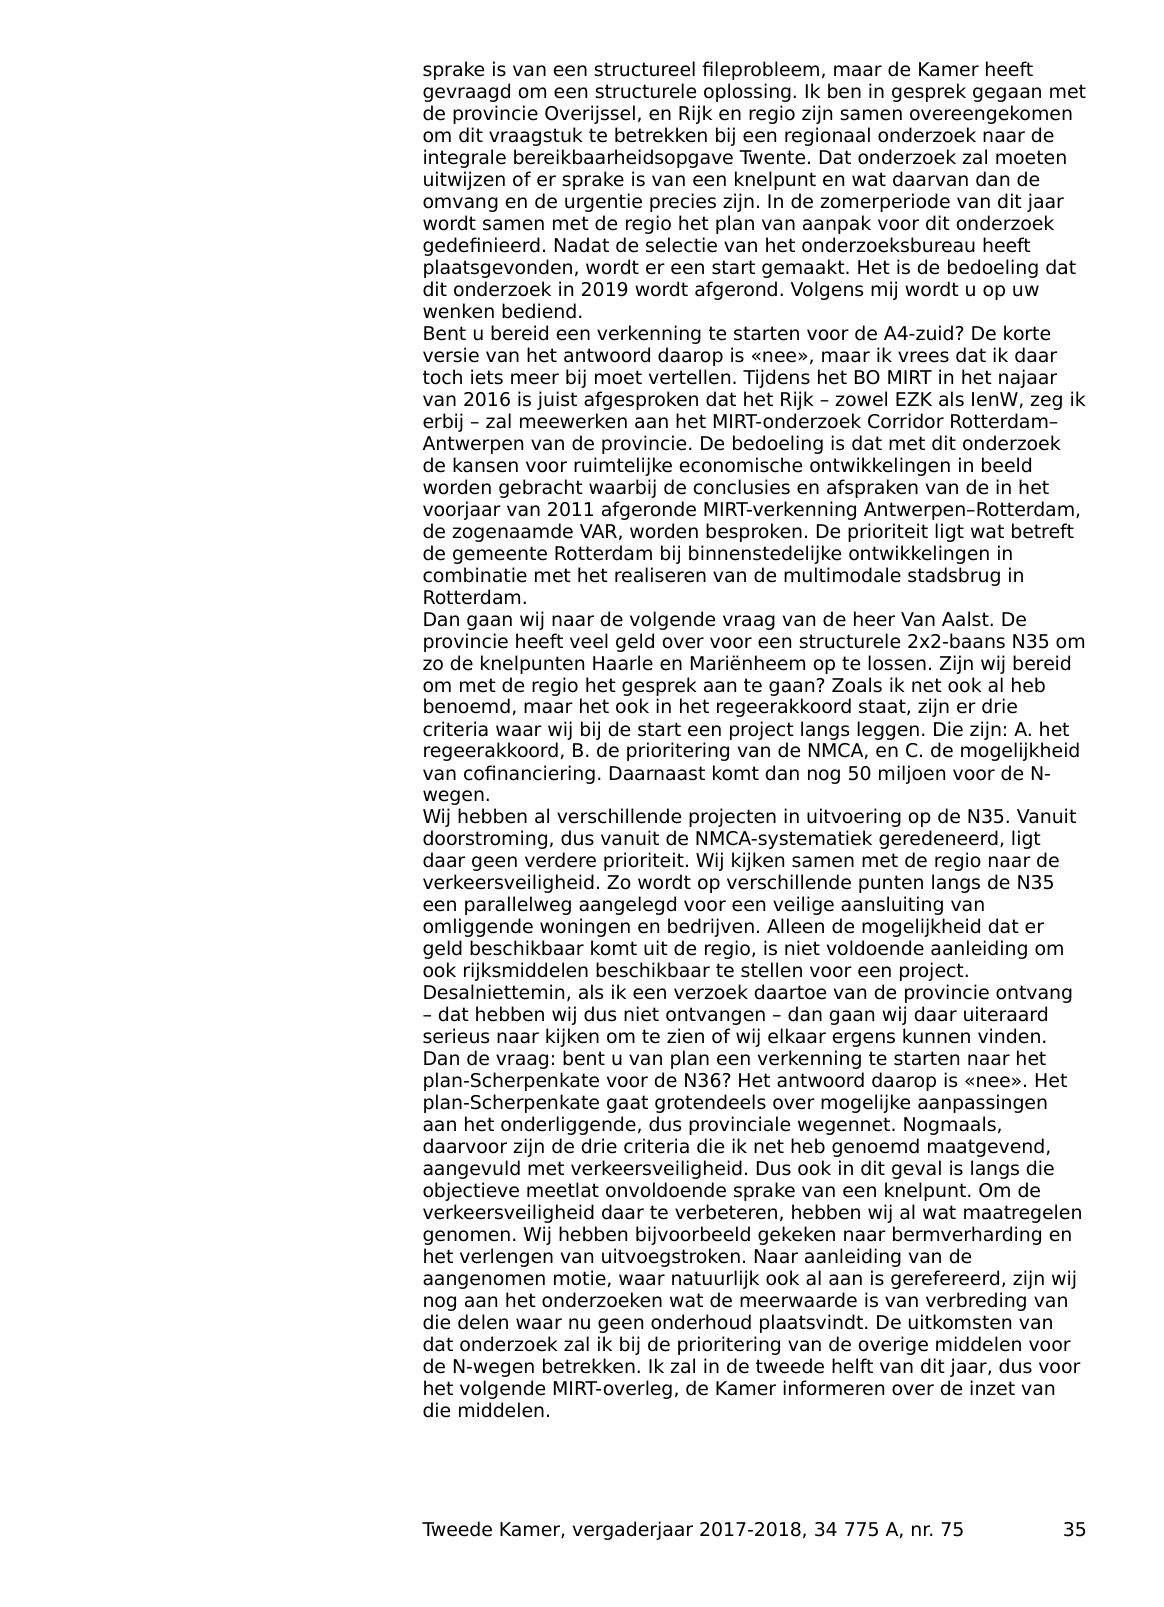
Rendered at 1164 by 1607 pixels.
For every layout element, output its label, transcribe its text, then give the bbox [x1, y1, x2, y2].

text Wij hebben al verschillende projecten in uitvoering op de N35. Vanuit doorstroming, dus vanuit de NMCA-systematiek geredeneerd, ligt daar geen verdere prioriteit. Wij kijken samen met de regio naar de verkeersveiligheid. Zo wordt op verschillende punten langs de N35 een parallelweg aangelegd voor een veilige aansluiting van omliggende woningen en bedrijven. Alleen de mogelijkheid dat er geld beschikbaar komt uit de regio, is niet voldoende aanleiding om ook rijksmiddelen beschikbaar te stellen voor een project. Desalniettemin, als ik een verzoek daartoe van de provincie ontvang – dat hebben wij dus niet ontvangen – dan gaan wij daar uiteraard serieus naar kijken om te zien of wij elkaar ergens kunnen vinden. [422, 806, 1087, 1048]
text Dan gaan wij naar de volgende vraag van de heer Van Aalst. De provincie heeft veel geld over voor een structurele 2x2-baans N35 om zo de knelpunten Haarle en Mariënheem op te lossen. Zijn wij bereid om met de regio het gesprek aan te gaan? Zoals ik net ook al heb benoemd, maar het ook in het regeerakkoord staat, zijn er drie criteria waar wij bij de start een project langs leggen. Die zijn: A. het regeerakkoord, B. de prioritering van de NMCA, en C. de mogelijkheid van cofinanciering. Daarnaast komt dan nog 50 miljoen voor de N-wegen. [422, 608, 1087, 806]
text Bent u bereid een verkenning te starten voor de A4-zuid? De korte versie van het antwoord daarop is «nee», maar ik vrees dat ik daar toch iets meer bij moet vertellen. Tijdens het BO MIRT in het najaar van 2016 is juist afgesproken dat het Rijk – zowel EZK als IenW, zeg ik erbij – zal meewerken aan het MIRT-onderzoek Corridor Rotterdam–Antwerpen van de provincie. De bedoeling is dat met dit onderzoek de kansen voor ruimtelijke economische ontwikkelingen in beeld worden gebracht waarbij de conclusies en afspraken van de in het voorjaar van 2011 afgeronde MIRT-verkenning Antwerpen–Rotterdam, de zogenaamde VAR, worden besproken. De prioriteit ligt wat betreft de gemeente Rotterdam bij binnenstedelijke ontwikkelingen in combinatie met het realiseren van de multimodale stadsbrug in Rotterdam. [422, 323, 1087, 608]
text sprake is van een structureel fileprobleem, maar de Kamer heeft gevraagd om een structurele oplossing. Ik ben in gesprek gegaan met de provincie Overijssel, en Rijk en regio zijn samen overeengekomen om dit vraagstuk te betrekken bij een regionaal onderzoek naar de integrale bereikbaarheidsopgave Twente. Dat onderzoek zal moeten uitwijzen of er sprake is van een knelpunt en wat daarvan dan de omvang en de urgentie precies zijn. In de zomerperiode van dit jaar wordt samen met de regio het plan van aanpak voor dit onderzoek gedefinieerd. Nadat de selectie van het onderzoeksbureau heeft plaatsgevonden, wordt er een start gemaakt. Het is de bedoeling dat dit onderzoek in 2019 wordt afgerond. Volgens mij wordt u op uw wenken bediend. [422, 59, 1087, 323]
text Dan de vraag: bent u van plan een verkenning te starten naar het plan-Scherpenkate voor de N36? Het antwoord daarop is «nee». Het plan-Scherpenkate gaat grotendeels over mogelijke aanpassingen aan het onderliggende, dus provinciale wegennet. Nogmaals, daarvoor zijn de drie criteria die ik net heb genoemd maatgevend, aangevuld met verkeersveiligheid. Dus ook in dit geval is langs die objectieve meetlat onvoldoende sprake van een knelpunt. Om de verkeersveiligheid daar te verbeteren, hebben wij al wat maatregelen genomen. Wij hebben bijvoorbeeld gekeken naar bermverharding en het verlengen van uitvoegstroken. Naar aanleiding van de aangenomen motie, waar natuurlijk ook al aan is gerefereerd, zijn wij nog aan het onderzoeken wat de meerwaarde is van verbreding van die delen waar nu geen onderhoud plaatsvindt. De uitkomsten van dat onderzoek zal ik bij de prioritering van de overige middelen voor de N-wegen betrekken. Ik zal in de tweede helft van dit jaar, dus voor het volgende MIRT-overleg, de Kamer informeren over de inzet van die middelen. [422, 1048, 1087, 1422]
